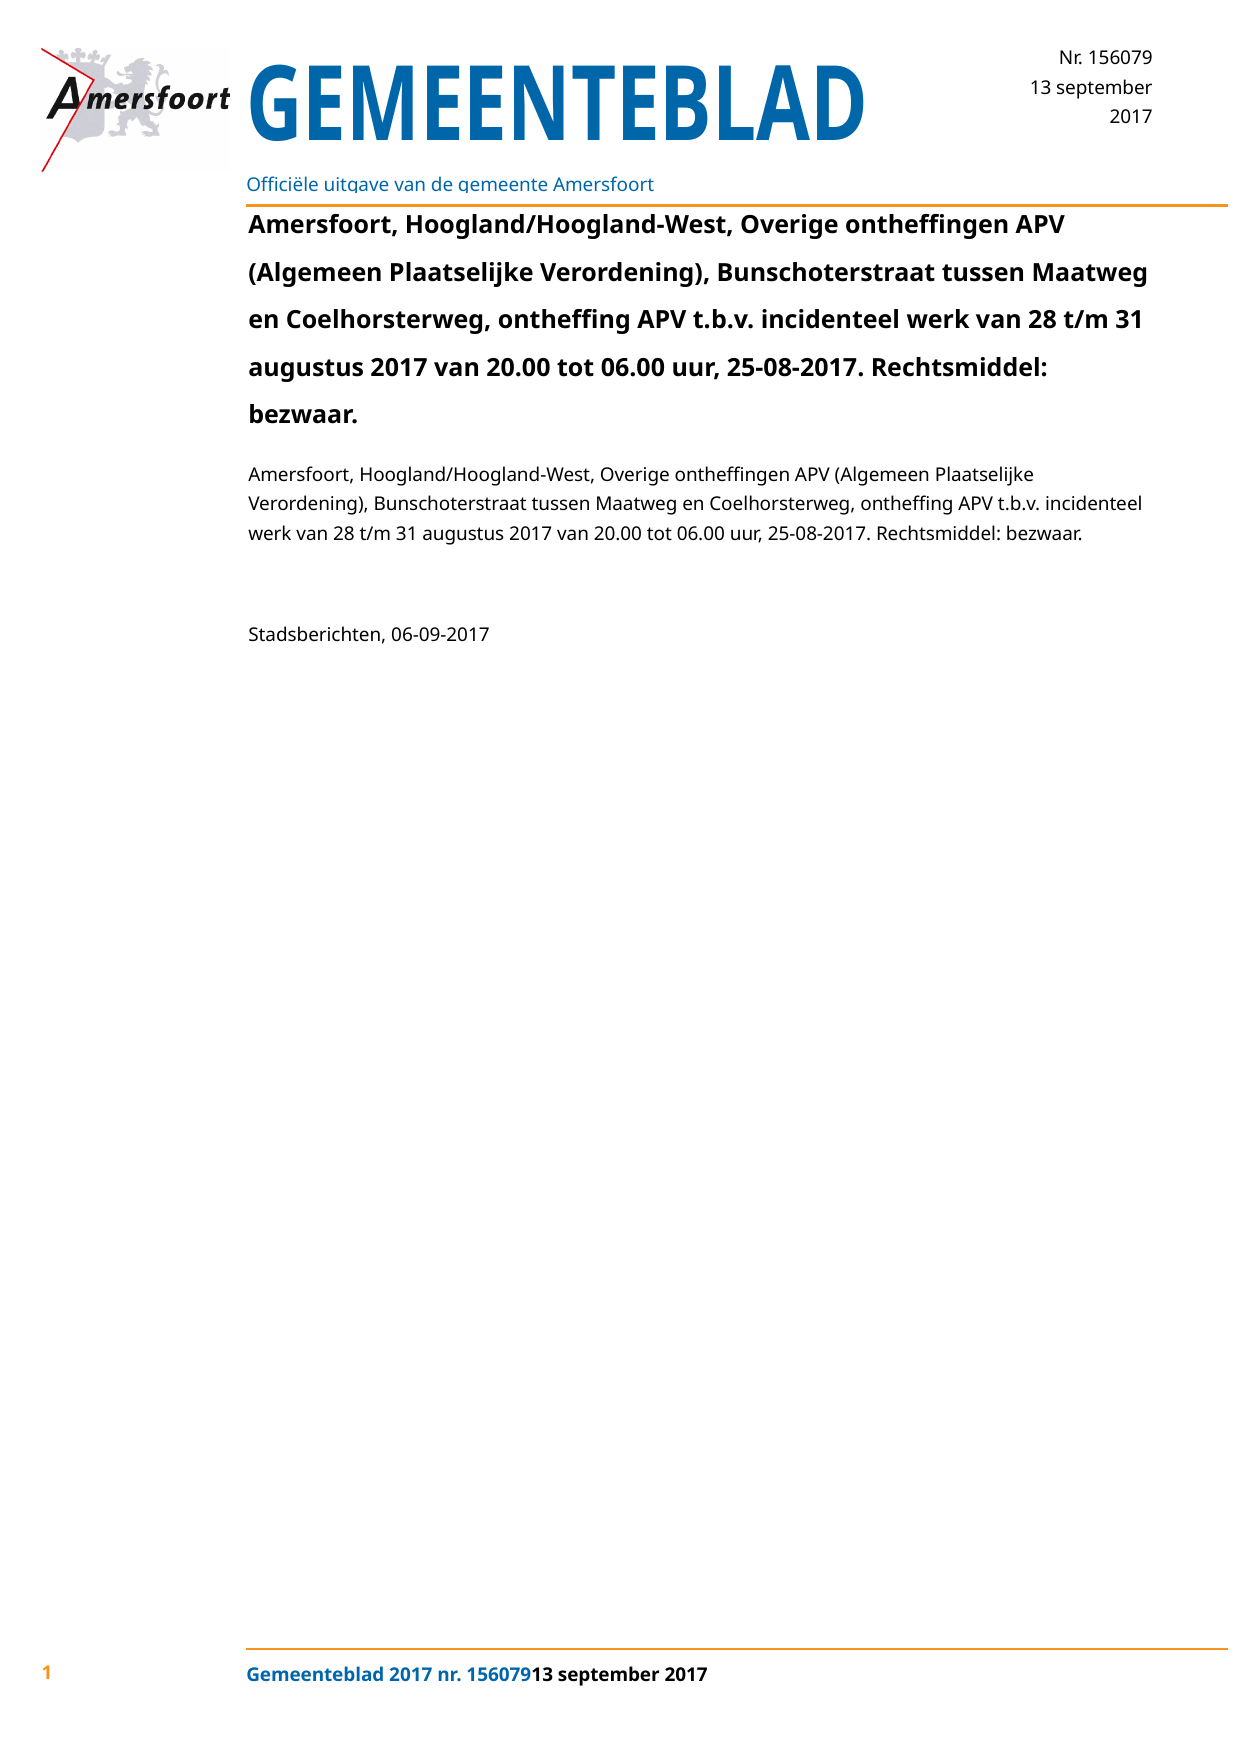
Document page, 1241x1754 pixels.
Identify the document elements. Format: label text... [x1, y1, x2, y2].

text Amersfoort, Hoogland/Hoogland-West, Overige ontheffingen APV (Algemeen Plaatselijke Verordening), Bunschoterstraat tussen Maatweg en Coelhorsterweg, ontheffing APV t.b.v. incidenteel werk van 28 t/m 31 augustus 2017 van 20.00 tot 06.00 uur, 25-08-2017. Rechtsmiddel: bezwaar. [248, 207, 1152, 431]
text Stadsberichten, 06-09-2017 [248, 621, 1152, 646]
text Amersfoort, Hoogland/Hoogland-West, Overige ontheffingen APV (Algemeen Plaatselijke Verordening), Bunschoterstraat tussen Maatweg en Coelhorsterweg, ontheffing APV t.b.v. incidenteel werk van 28 t/m 31 augustus 2017 van 20.00 tot 06.00 uur, 25-08-2017. Rechtsmiddel: bezwaar. [248, 461, 1152, 546]
picture [41, 47, 231, 172]
